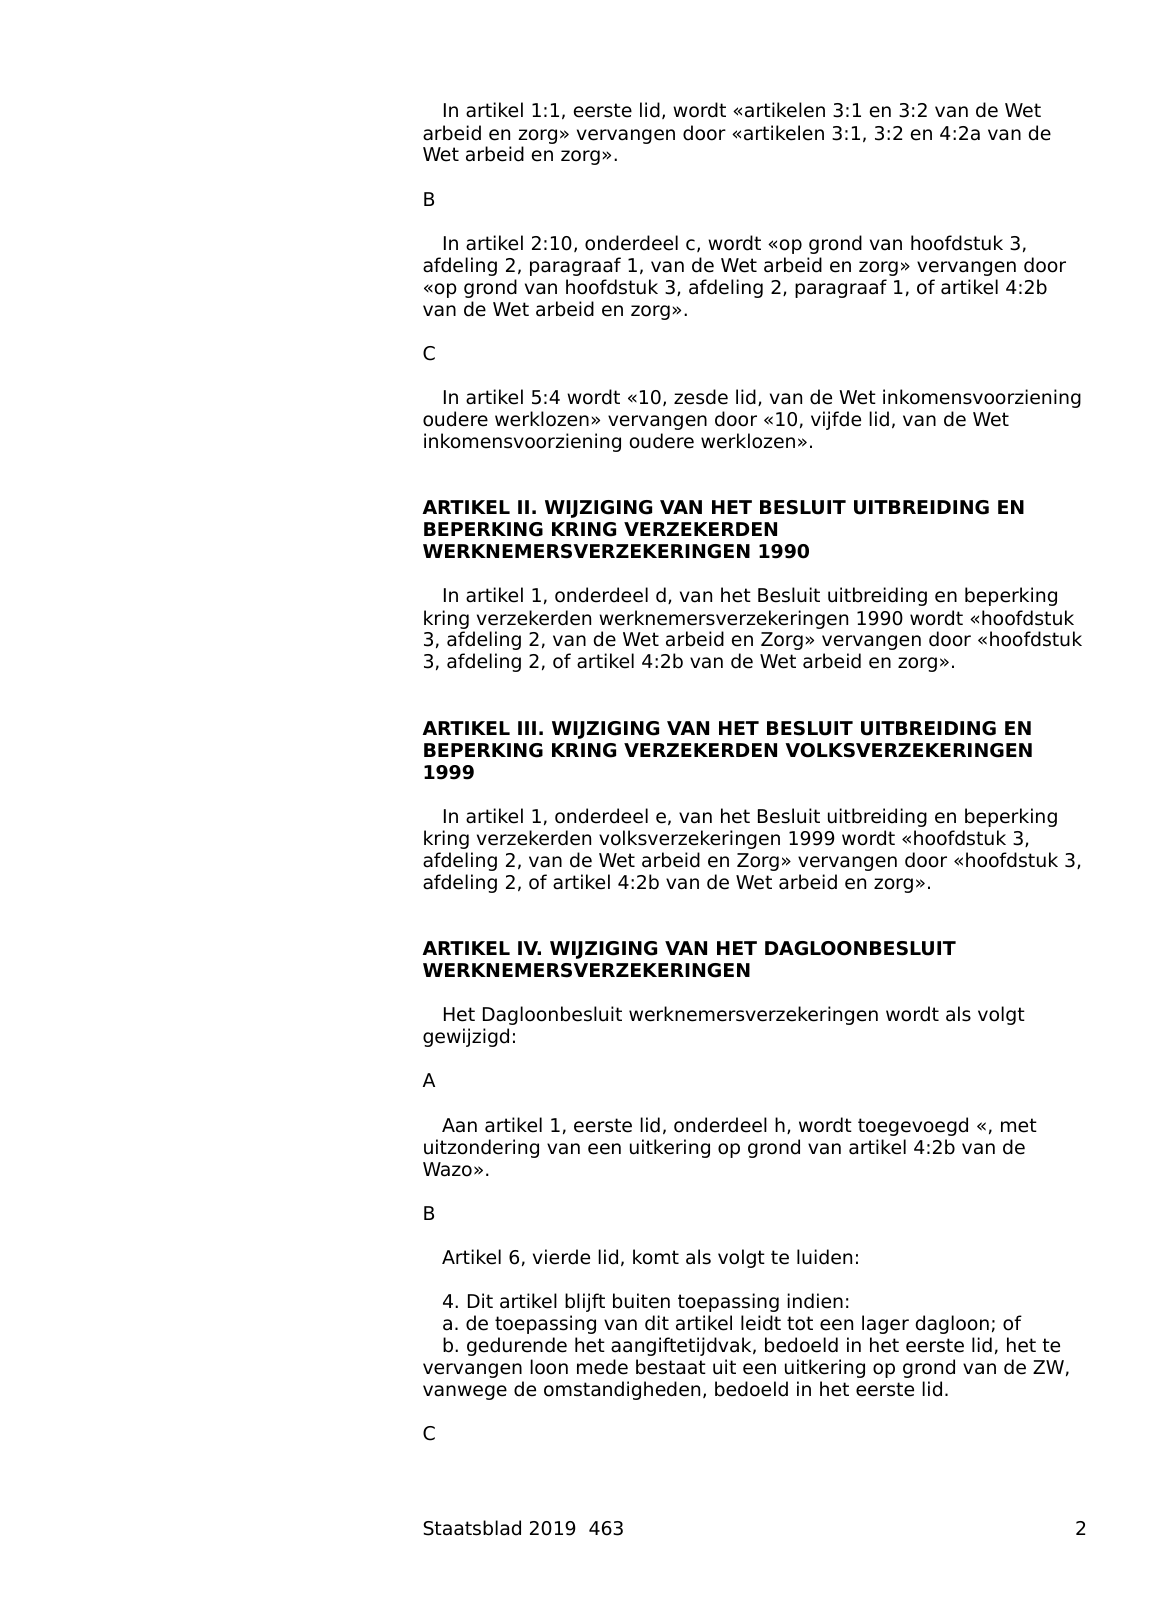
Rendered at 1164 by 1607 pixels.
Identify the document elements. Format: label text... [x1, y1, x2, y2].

subtitle ARTIKEL II. WIJZIGING VAN HET BESLUIT UITBREIDING EN BEPERKING KRING VERZEKERDEN WERKNEMERSVERZEKERINGEN 1990 [422, 497, 1087, 563]
text Aan artikel 1, eerste lid, onderdeel h, wordt toegevoegd «, met uitzondering van een uitkering op grond van artikel 4:2b van de Wazo». [422, 1114, 1087, 1181]
text C [422, 1423, 1087, 1445]
text B [422, 1203, 1087, 1225]
text In artikel 5:4 wordt «10, zesde lid, van de Wet inkomensvoorziening oudere werklozen» vervangen door «10, vijfde lid, van de Wet inkomensvoorziening oudere werklozen». [422, 387, 1087, 453]
text b. gedurende het aangiftetijdvak, bedoeld in het eerste lid, het te vervangen loon mede bestaat uit een uitkering op grond van de ZW, vanwege de omstandigheden, bedoeld in het eerste lid. [422, 1335, 1087, 1401]
text In artikel 1:1, eerste lid, wordt «artikelen 3:1 en 3:2 van de Wet arbeid en zorg» vervangen door «artikelen 3:1, 3:2 en 4:2a van de Wet arbeid en zorg». [422, 100, 1087, 166]
text Het Dagloonbesluit werknemersverzekeringen wordt als volgt gewijzigd: [422, 1004, 1087, 1048]
text In artikel 1, onderdeel d, van het Besluit uitbreiding en beperking kring verzekerden werknemersverzekeringen 1990 wordt «hoofdstuk 3, afdeling 2, van de Wet arbeid en Zorg» vervangen door «hoofdstuk 3, afdeling 2, of artikel 4:2b van de Wet arbeid en zorg». [422, 585, 1087, 673]
subtitle ARTIKEL IV. WIJZIGING VAN HET DAGLOONBESLUIT WERKNEMERSVERZEKERINGEN [422, 938, 1087, 982]
subtitle ARTIKEL III. WIJZIGING VAN HET BESLUIT UITBREIDING EN BEPERKING KRING VERZEKERDEN VOLKSVERZEKERINGEN 1999 [422, 718, 1087, 784]
text Artikel 6, vierde lid, komt als volgt te luiden: [422, 1247, 1087, 1269]
text B [422, 188, 1087, 211]
text 4. Dit artikel blijft buiten toepassing indien: [422, 1291, 1087, 1313]
text In artikel 1, onderdeel e, van het Besluit uitbreiding en beperking kring verzekerden volksverzekeringen 1999 wordt «hoofdstuk 3, afdeling 2, van de Wet arbeid en Zorg» vervangen door «hoofdstuk 3, afdeling 2, of artikel 4:2b van de Wet arbeid en zorg». [422, 806, 1087, 894]
text a. de toepassing van dit artikel leidt tot een lager dagloon; of [422, 1313, 1087, 1335]
text A [422, 1070, 1087, 1092]
text In artikel 2:10, onderdeel c, wordt «op grond van hoofdstuk 3, afdeling 2, paragraaf 1, van de Wet arbeid en zorg» vervangen door «op grond van hoofdstuk 3, afdeling 2, paragraaf 1, of artikel 4:2b van de Wet arbeid en zorg». [422, 233, 1087, 321]
text C [422, 343, 1087, 365]
